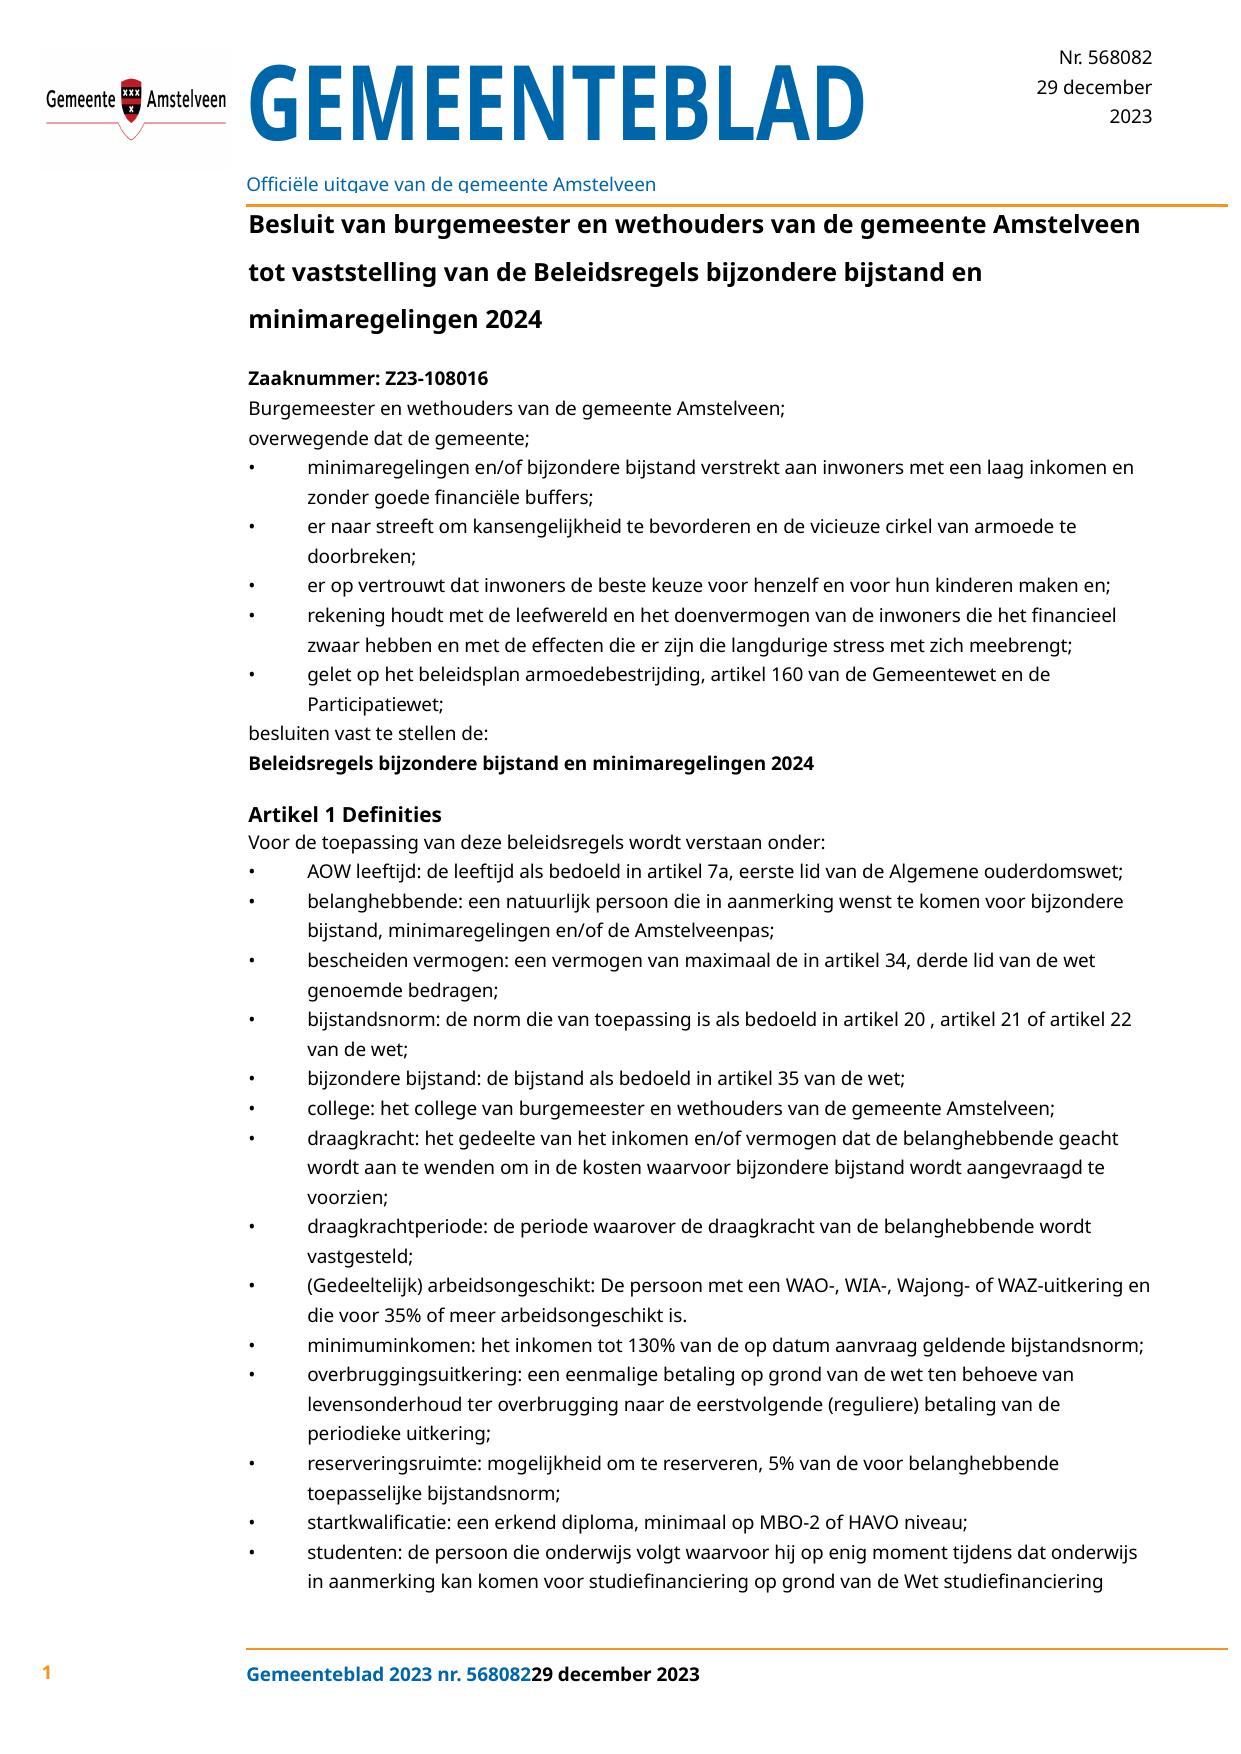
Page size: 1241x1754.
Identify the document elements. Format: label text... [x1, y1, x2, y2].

list draagkrachtperiode: de periode waarover de draagkracht van de belanghebbende wordt vastgesteld; [248, 1213, 1152, 1269]
list bijzondere bijstand: de bijstand als bedoeld in artikel 35 van de wet; [248, 1066, 1152, 1091]
text Besluit van burgemeester en wethouders van de gemeente Amstelveen tot vaststelling van de Beleidsregels bijzondere bijstand en minimaregelingen 2024 [248, 207, 1152, 336]
list reserveringsruimte: mogelijkheid om te reserveren, 5% van de voor belanghebbende toepasselijke bijstandsnorm; [248, 1450, 1152, 1506]
list college: het college van burgemeester en wethouders van de gemeente Amstelveen; [248, 1095, 1152, 1121]
text Artikel 1 Definities [248, 801, 1152, 829]
list belanghebbende: een natuurlijk persoon die in aanmerking wenst te komen voor bijzondere bijstand, minimaregelingen en/of de Amstelveenpas; [248, 888, 1152, 943]
list overbruggingsuitkering: een eenmalige betaling op grond van de wet ten behoeve van levensonderhoud ter overbrugging naar de eerstvolgende (reguliere) betaling van de periodieke uitkering; [248, 1361, 1152, 1446]
picture [41, 47, 231, 172]
list studenten: de persoon die onderwijs volgt waarvoor hij op enig moment tijdens dat onderwijs in aanmerking kan komen voor studiefinanciering op grond van de Wet studiefinanciering [248, 1539, 1152, 1594]
list gelet op het beleidsplan armoedebestrijding, artikel 160 van de Gemeentewet en de Participatiewet; [248, 661, 1152, 717]
list (Gedeeltelijk) arbeidsongeschikt: De persoon met een WAO-, WIA-, Wajong- of WAZ-uitkering en die voor 35% of meer arbeidsongeschikt is. [248, 1273, 1152, 1328]
text besluiten vast te stellen de: [248, 721, 1152, 746]
text Burgemeester en wethouders van de gemeente Amstelveen; [248, 395, 1152, 421]
text Voor de toepassing van deze beleidsregels wordt verstaan onder: [248, 829, 1152, 855]
list bescheiden vermogen: een vermogen van maximaal de in artikel 34, derde lid van de wet genoemde bedragen; [248, 947, 1152, 1003]
text Zaaknummer: Z23-108016 [248, 366, 1152, 391]
list startkwalificatie: een erkend diploma, minimaal op MBO-2 of HAVO niveau; [248, 1509, 1152, 1535]
list AOW leeftijd: de leeftijd als bedoeld in artikel 7a, eerste lid van de Algemene ouderdomswet; [248, 858, 1152, 884]
list minimuminkomen: het inkomen tot 130% van de op datum aanvraag geldende bijstandsnorm; [248, 1332, 1152, 1358]
list er naar streeft om kansengelijkheid te bevorderen en de vicieuze cirkel van armoede te doorbreken; [248, 513, 1152, 569]
list bijstandsnorm: de norm die van toepassing is als bedoeld in artikel 20 , artikel 21 of artikel 22 van de wet; [248, 1006, 1152, 1062]
list minimaregelingen en/of bijzondere bijstand verstrekt aan inwoners met een laag inkomen en zonder goede financiële buffers; [248, 454, 1152, 509]
text overwegende dat de gemeente; [248, 425, 1152, 450]
list draagkracht: het gedeelte van het inkomen en/of vermogen dat de belanghebbende geacht wordt aan te wenden om in de kosten waarvoor bijzondere bijstand wordt aangevraagd te voorzien; [248, 1125, 1152, 1210]
list er op vertrouwt dat inwoners de beste keuze voor henzelf en voor hun kinderen maken en; [248, 573, 1152, 598]
text Beleidsregels bijzondere bijstand en minimaregelingen 2024 [248, 750, 1152, 776]
list rekening houdt met de leefwereld en het doenvermogen van de inwoners die het financieel zwaar hebben en met de effecten die er zijn die langdurige stress met zich meebrengt; [248, 602, 1152, 657]
